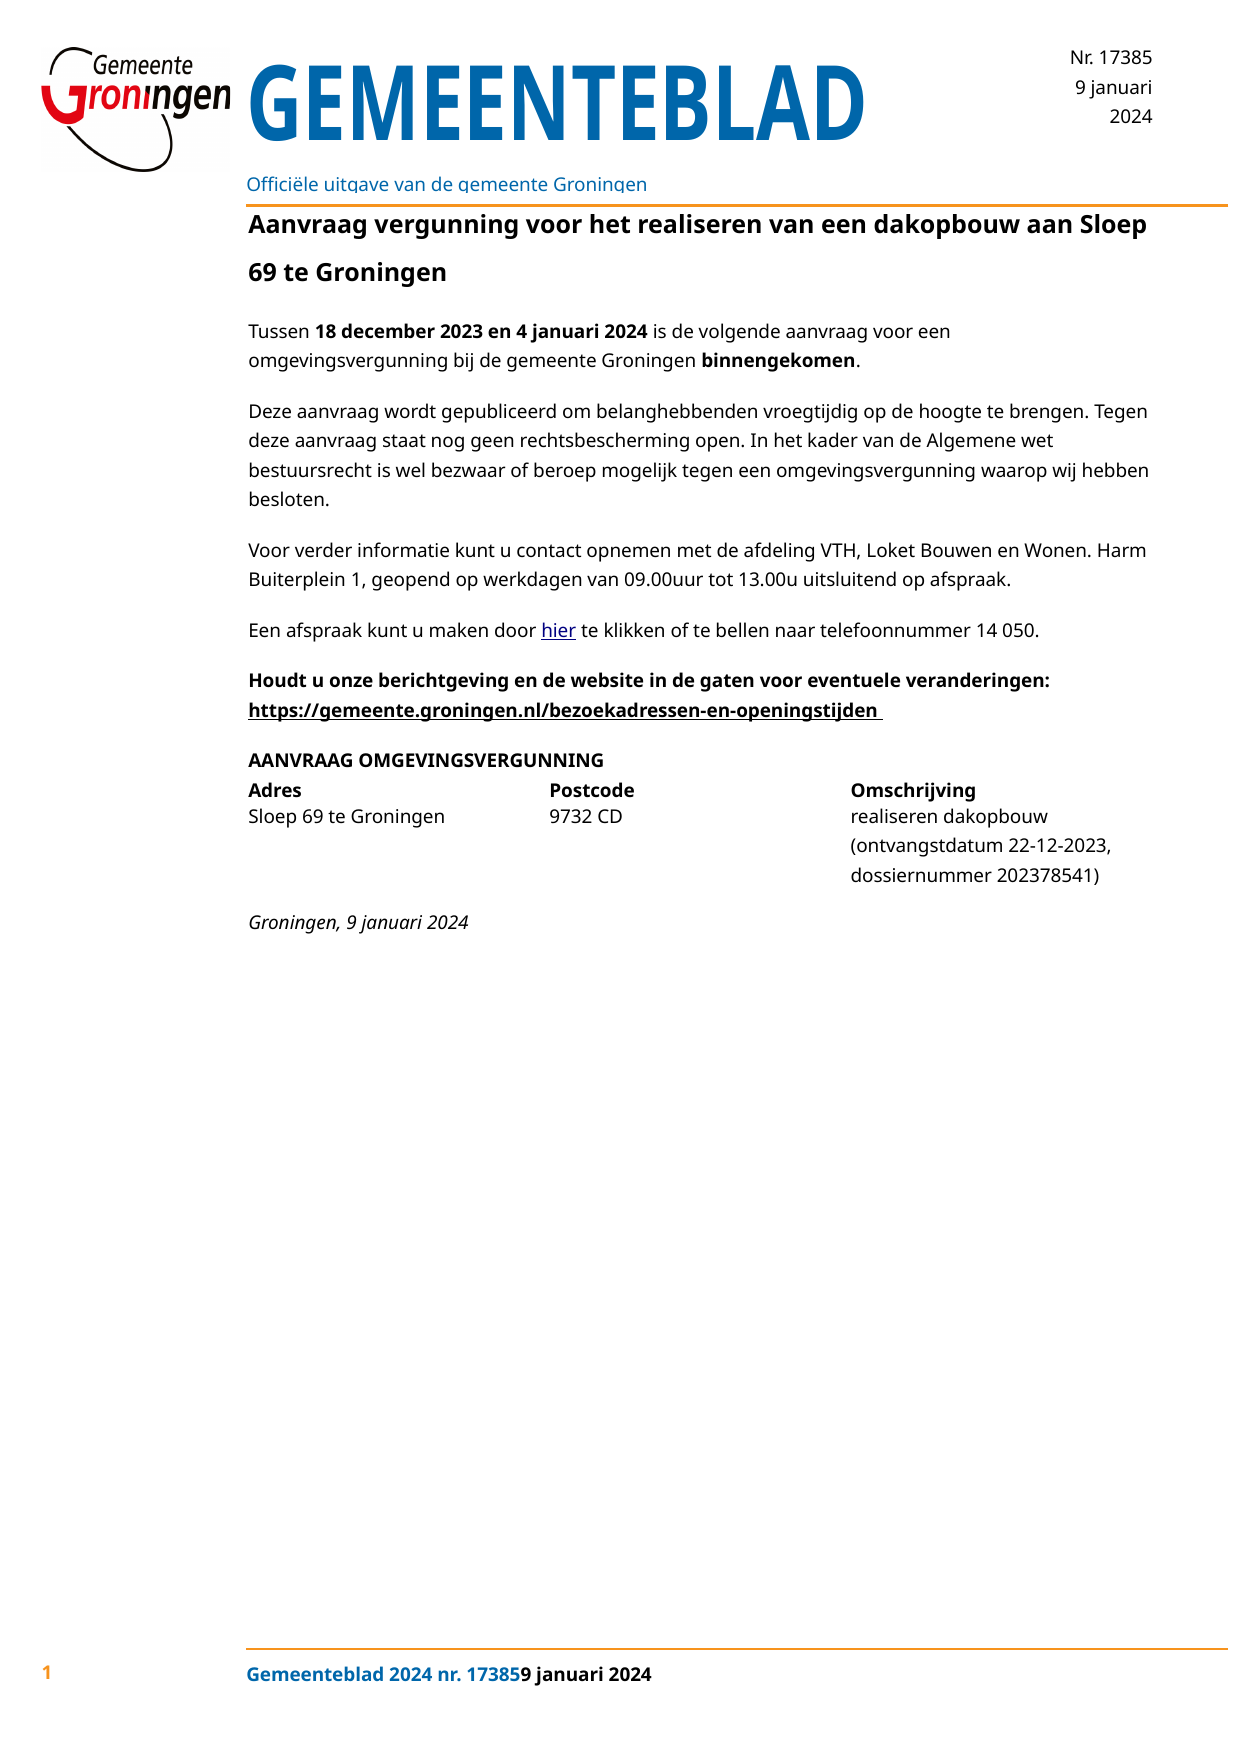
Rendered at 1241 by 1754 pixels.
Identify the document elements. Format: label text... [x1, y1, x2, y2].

table_cell realiseren dakopbouw (ontvangstdatum 22-12-2023, dossiernummer 202378541) [850, 803, 1152, 888]
text Deze aanvraag wordt gepubliceerd om belanghebbenden vroegtijdig op de hoogte te brengen. Tegen deze aanvraag staat nog geen rechtsbescherming open. In het kader van de Algemene wet bestuursrecht is wel bezwaar of beroep mogelijk tegen een omgevingsvergunning waarop wij hebben besloten. [248, 398, 1152, 512]
text Een afspraak kunt u maken door hier te klikken of te bellen naar telefoonnummer 14 050. [248, 617, 1152, 643]
text Tussen 18 december 2023 en 4 januari 2024 is de volgende aanvraag voor een omgevingsvergunning bij de gemeente Groningen binnengekomen. [248, 318, 1152, 373]
text Groningen, 9 januari 2024 [248, 909, 1152, 935]
table_cell Sloep 69 te Groningen [248, 803, 549, 888]
table_header Omschrijving [850, 777, 1152, 803]
text Houdt u onze berichtgeving en de website in de gaten voor eventuele veranderingen: https://gemeente.groningen.nl/bezoekadressen-en-openingstijden [248, 667, 1152, 723]
table_header Adres [248, 777, 549, 803]
text Aanvraag vergunning voor het realiseren van een dakopbouw aan Sloep 69 te Groningen [248, 207, 1152, 288]
table_cell 9732 CD [549, 803, 850, 888]
text AANVRAAG OMGEVINGSVERGUNNING [248, 747, 1152, 773]
text Voor verder informatie kunt u contact opnemen met de afdeling VTH, Loket Bouwen en Wonen. Harm Buiterplein 1, geopend op werkdagen van 09.00uur tot 13.00u uitsluitend op afspraak. [248, 537, 1152, 592]
table_header Postcode [549, 777, 850, 803]
picture [41, 47, 231, 172]
